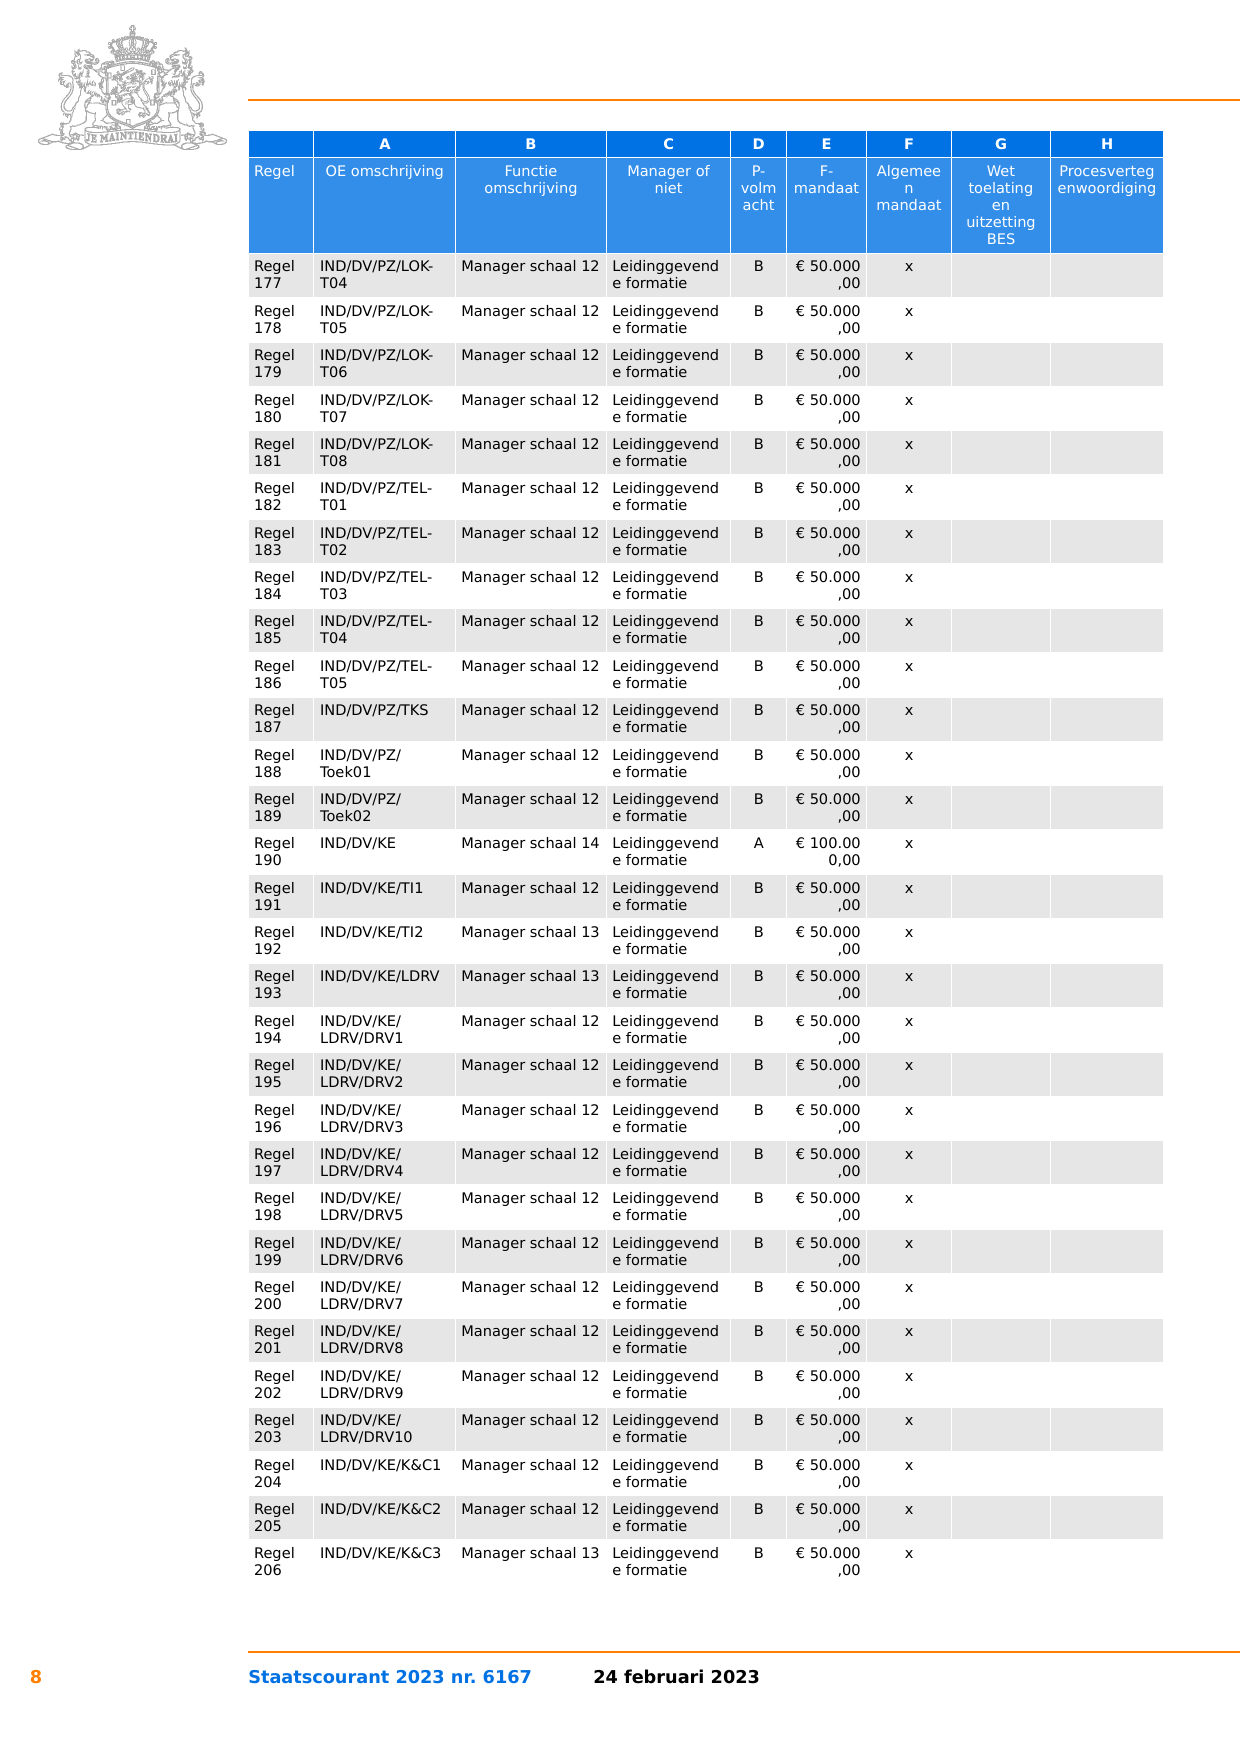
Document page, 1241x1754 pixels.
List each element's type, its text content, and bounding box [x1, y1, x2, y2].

table_cell Regel 184 [249, 564, 313, 608]
table_cell Manager schaal 12 [456, 653, 606, 696]
table_cell Regel 188 [249, 742, 313, 785]
table_cell Leidinggevende formatie [607, 1319, 730, 1362]
table_cell Manager schaal 12 [456, 609, 606, 652]
table_cell [952, 520, 1050, 563]
table_cell Regel 180 [249, 387, 313, 430]
table_cell € 50.000,00 [787, 343, 866, 386]
table_cell € 50.000,00 [787, 476, 866, 519]
table_cell Regel 206 [249, 1541, 313, 1584]
table_cell Regel 193 [249, 964, 313, 1007]
table_cell € 50.000,00 [787, 1230, 866, 1273]
table_cell € 50.000,00 [787, 1274, 866, 1318]
table_cell x [867, 698, 951, 741]
table_cell Regel 200 [249, 1274, 313, 1318]
table_cell Regel 203 [249, 1408, 313, 1451]
table_cell € 50.000,00 [787, 1097, 866, 1140]
table_cell B [731, 343, 786, 386]
table_cell IND/DV/KE/LDRV/DRV4 [314, 1141, 455, 1184]
table_cell [1051, 1230, 1163, 1273]
table_cell [952, 1319, 1050, 1362]
table_cell Regel [249, 158, 313, 253]
table_cell F-mandaat [787, 158, 866, 253]
picture [38, 25, 227, 150]
table_cell [1051, 476, 1163, 519]
table_cell Manager schaal 12 [456, 298, 606, 341]
table_cell Regel 196 [249, 1097, 313, 1140]
table_cell [952, 831, 1050, 874]
table_cell x [867, 1008, 951, 1051]
table_cell Leidinggevende formatie [607, 1230, 730, 1273]
table_cell IND/DV/KE/LDRV/DRV2 [314, 1053, 455, 1096]
table_cell [952, 1230, 1050, 1273]
table_cell [1051, 653, 1163, 696]
table_cell B [731, 1274, 786, 1318]
table_cell Procesvertegenwoordiging [1051, 158, 1163, 253]
table_cell [952, 254, 1050, 297]
table_cell Functie omschrijving [456, 158, 606, 253]
table_header A [314, 131, 455, 157]
table_cell Manager schaal 13 [456, 919, 606, 963]
table_cell Wet toelating en uitzetting BES [952, 158, 1050, 253]
table_cell Regel 205 [249, 1496, 313, 1539]
table_cell x [867, 1274, 951, 1318]
table_cell x [867, 298, 951, 341]
table_cell IND/DV/KE/TI1 [314, 875, 455, 918]
table_cell Manager schaal 12 [456, 343, 606, 386]
table_cell IND/DV/PZ/TEL-T02 [314, 520, 455, 563]
table_cell Manager of niet [607, 158, 730, 253]
table_cell [1051, 875, 1163, 918]
table_cell Leidinggevende formatie [607, 564, 730, 608]
table_cell € 50.000,00 [787, 1541, 866, 1584]
table_cell € 50.000,00 [787, 520, 866, 563]
table_cell [1051, 742, 1163, 785]
table_cell x [867, 1230, 951, 1273]
table_cell Manager schaal 12 [456, 1230, 606, 1273]
table_cell € 50.000,00 [787, 609, 866, 652]
table_cell x [867, 1319, 951, 1362]
table_cell Regel 179 [249, 343, 313, 386]
table_cell [1051, 609, 1163, 652]
table_cell Leidinggevende formatie [607, 431, 730, 474]
table_cell x [867, 875, 951, 918]
table_cell Manager schaal 12 [456, 1274, 606, 1318]
table_cell IND/DV/KE/LDRV/DRV6 [314, 1230, 455, 1273]
table_cell B [731, 786, 786, 829]
table_cell € 50.000,00 [787, 298, 866, 341]
table_cell Manager schaal 12 [456, 1363, 606, 1406]
table_cell [952, 786, 1050, 829]
table_cell € 50.000,00 [787, 1141, 866, 1184]
table_cell IND/DV/KE/LDRV/DRV3 [314, 1097, 455, 1140]
table_cell Leidinggevende formatie [607, 653, 730, 696]
table_cell Leidinggevende formatie [607, 831, 730, 874]
table_cell x [867, 1363, 951, 1406]
table_cell € 50.000,00 [787, 1008, 866, 1051]
table_cell [1051, 786, 1163, 829]
table_cell Manager schaal 12 [456, 564, 606, 608]
table_cell [1051, 1097, 1163, 1140]
table_cell Regel 190 [249, 831, 313, 874]
table_cell [952, 1097, 1050, 1140]
table_cell x [867, 1496, 951, 1539]
table_cell IND/DV/PZ/TEL-T05 [314, 653, 455, 696]
table_cell Manager schaal 12 [456, 1008, 606, 1051]
table_cell B [731, 742, 786, 785]
table_cell Leidinggevende formatie [607, 1008, 730, 1051]
table_cell Regel 187 [249, 698, 313, 741]
table_cell Regel 202 [249, 1363, 313, 1406]
table_cell [952, 1053, 1050, 1096]
table_cell Manager schaal 12 [456, 1319, 606, 1362]
table_cell x [867, 254, 951, 297]
table_header E [787, 131, 866, 157]
table_cell Manager schaal 14 [456, 831, 606, 874]
table_cell B [731, 698, 786, 741]
table_cell x [867, 742, 951, 785]
table_cell Manager schaal 12 [456, 1452, 606, 1495]
table_cell IND/DV/PZ/Toek01 [314, 742, 455, 785]
table_cell [1051, 1496, 1163, 1539]
table_cell € 50.000,00 [787, 786, 866, 829]
table_cell [952, 742, 1050, 785]
table_cell € 50.000,00 [787, 431, 866, 474]
table_cell [952, 875, 1050, 918]
table_cell [952, 1541, 1050, 1584]
table_cell B [731, 1230, 786, 1273]
table_cell [952, 1274, 1050, 1318]
table_cell [1051, 343, 1163, 386]
table_cell Regel 185 [249, 609, 313, 652]
table_cell Leidinggevende formatie [607, 786, 730, 829]
table_cell B [731, 476, 786, 519]
table_cell Leidinggevende formatie [607, 254, 730, 297]
table_cell Regel 204 [249, 1452, 313, 1495]
table_cell B [731, 1452, 786, 1495]
table_cell x [867, 520, 951, 563]
table_cell Leidinggevende formatie [607, 1274, 730, 1318]
table_cell [1051, 254, 1163, 297]
table_cell € 50.000,00 [787, 254, 866, 297]
table_cell B [731, 964, 786, 1007]
table_cell [952, 476, 1050, 519]
table_header F [867, 131, 951, 157]
table_cell € 50.000,00 [787, 1452, 866, 1495]
table_cell x [867, 1053, 951, 1096]
table_cell x [867, 564, 951, 608]
table_cell [1051, 1541, 1163, 1584]
table_cell x [867, 343, 951, 386]
table_cell IND/DV/PZ/LOK-T07 [314, 387, 455, 430]
table_cell [952, 919, 1050, 963]
table_cell B [731, 1186, 786, 1229]
table_cell € 50.000,00 [787, 1053, 866, 1096]
table_cell Leidinggevende formatie [607, 1053, 730, 1096]
table_cell Leidinggevende formatie [607, 520, 730, 563]
table_cell IND/DV/KE/LDRV [314, 964, 455, 1007]
table_cell x [867, 1097, 951, 1140]
table_cell [1051, 520, 1163, 563]
table_cell B [731, 431, 786, 474]
table_cell [1051, 1319, 1163, 1362]
table_cell Manager schaal 12 [456, 1141, 606, 1184]
table_cell Leidinggevende formatie [607, 1186, 730, 1229]
table_cell Manager schaal 12 [456, 786, 606, 829]
table_cell Leidinggevende formatie [607, 919, 730, 963]
table_cell [1051, 564, 1163, 608]
table_cell [952, 698, 1050, 741]
table_cell x [867, 387, 951, 430]
table_cell € 50.000,00 [787, 964, 866, 1007]
table_cell Manager schaal 13 [456, 964, 606, 1007]
table_cell B [731, 1496, 786, 1539]
table_cell Regel 186 [249, 653, 313, 696]
table_cell [1051, 1053, 1163, 1096]
table_cell [952, 609, 1050, 652]
table_cell Leidinggevende formatie [607, 343, 730, 386]
table_cell [952, 564, 1050, 608]
table_cell [952, 1496, 1050, 1539]
table_cell [1051, 831, 1163, 874]
table_cell € 50.000,00 [787, 1319, 866, 1362]
table_cell [1051, 298, 1163, 341]
table_cell IND/DV/PZ/LOK-T08 [314, 431, 455, 474]
table_cell [952, 387, 1050, 430]
table_cell Regel 178 [249, 298, 313, 341]
table_header G [952, 131, 1050, 157]
table_cell [1051, 387, 1163, 430]
table_cell Manager schaal 12 [456, 387, 606, 430]
table_cell Leidinggevende formatie [607, 875, 730, 918]
table_cell B [731, 919, 786, 963]
table_cell x [867, 653, 951, 696]
table_cell Leidinggevende formatie [607, 698, 730, 741]
table_cell IND/DV/PZ/TEL-T01 [314, 476, 455, 519]
table_cell IND/DV/KE/LDRV/DRV1 [314, 1008, 455, 1051]
table_cell [1051, 1408, 1163, 1451]
table_cell Manager schaal 12 [456, 1097, 606, 1140]
table_cell IND/DV/KE/K&C2 [314, 1496, 455, 1539]
table_cell x [867, 609, 951, 652]
table_cell € 50.000,00 [787, 1186, 866, 1229]
table_cell IND/DV/KE/TI2 [314, 919, 455, 963]
table_cell IND/DV/PZ/TKS [314, 698, 455, 741]
table_cell IND/DV/KE/K&C1 [314, 1452, 455, 1495]
table_cell x [867, 431, 951, 474]
table_cell [1051, 1363, 1163, 1406]
table_header C [607, 131, 730, 157]
table_cell B [731, 875, 786, 918]
table_cell € 50.000,00 [787, 875, 866, 918]
table_cell Regel 199 [249, 1230, 313, 1273]
table_cell B [731, 1319, 786, 1362]
table_cell [1051, 1141, 1163, 1184]
table_cell IND/DV/PZ/Toek02 [314, 786, 455, 829]
table_cell x [867, 1141, 951, 1184]
table_cell [952, 343, 1050, 386]
table_cell [952, 964, 1050, 1007]
table_cell IND/DV/PZ/LOK-T06 [314, 343, 455, 386]
table_cell Regel 194 [249, 1008, 313, 1051]
table_cell [952, 298, 1050, 341]
table_cell B [731, 387, 786, 430]
table_cell [1051, 1274, 1163, 1318]
table_cell B [731, 254, 786, 297]
table_cell € 50.000,00 [787, 1496, 866, 1539]
table_cell B [731, 1008, 786, 1051]
table_header [249, 131, 313, 157]
table_cell B [731, 1541, 786, 1584]
table_cell x [867, 1452, 951, 1495]
table_cell [952, 1141, 1050, 1184]
table_cell Leidinggevende formatie [607, 1541, 730, 1584]
table_cell Manager schaal 12 [456, 1053, 606, 1096]
table_cell Algemeen mandaat [867, 158, 951, 253]
table_cell B [731, 1141, 786, 1184]
table_cell IND/DV/PZ/LOK-T04 [314, 254, 455, 297]
table_header H [1051, 131, 1163, 157]
table_cell [1051, 698, 1163, 741]
table_cell Leidinggevende formatie [607, 1496, 730, 1539]
table_cell [952, 1363, 1050, 1406]
table_cell Manager schaal 12 [456, 698, 606, 741]
table_cell IND/DV/KE/LDRV/DRV9 [314, 1363, 455, 1406]
table_cell € 50.000,00 [787, 564, 866, 608]
table_cell Manager schaal 12 [456, 476, 606, 519]
table_cell [952, 1008, 1050, 1051]
table_cell [952, 653, 1050, 696]
table_cell Leidinggevende formatie [607, 476, 730, 519]
table_cell Leidinggevende formatie [607, 387, 730, 430]
table_cell B [731, 520, 786, 563]
table_header D [731, 131, 786, 157]
table_cell Leidinggevende formatie [607, 742, 730, 785]
table_cell x [867, 831, 951, 874]
table_cell x [867, 786, 951, 829]
table_cell x [867, 1186, 951, 1229]
table_cell x [867, 964, 951, 1007]
table_header B [456, 131, 606, 157]
table_cell Regel 181 [249, 431, 313, 474]
table_cell x [867, 1408, 951, 1451]
table_cell Manager schaal 12 [456, 1408, 606, 1451]
table_cell Regel 189 [249, 786, 313, 829]
table_cell B [731, 1097, 786, 1140]
table_cell Regel 192 [249, 919, 313, 963]
table_cell B [731, 1053, 786, 1096]
table_cell € 50.000,00 [787, 919, 866, 963]
table_cell Leidinggevende formatie [607, 964, 730, 1007]
table_cell Leidinggevende formatie [607, 1097, 730, 1140]
table_cell Regel 201 [249, 1319, 313, 1362]
table_cell Manager schaal 12 [456, 254, 606, 297]
table_cell x [867, 1541, 951, 1584]
table_cell B [731, 609, 786, 652]
table_cell [1051, 919, 1163, 963]
table_cell B [731, 298, 786, 341]
table_cell Leidinggevende formatie [607, 1452, 730, 1495]
table_cell Regel 197 [249, 1141, 313, 1184]
table_cell B [731, 564, 786, 608]
table_cell IND/DV/PZ/TEL-T03 [314, 564, 455, 608]
table_cell IND/DV/KE/LDRV/DRV10 [314, 1408, 455, 1451]
table_cell Regel 183 [249, 520, 313, 563]
table_cell IND/DV/KE [314, 831, 455, 874]
table_cell € 50.000,00 [787, 1408, 866, 1451]
table_cell Manager schaal 12 [456, 520, 606, 563]
table_cell [1051, 1008, 1163, 1051]
table_cell [952, 431, 1050, 474]
table_cell Regel 177 [249, 254, 313, 297]
table_cell Regel 195 [249, 1053, 313, 1096]
table_cell x [867, 919, 951, 963]
table_cell Manager schaal 12 [456, 1186, 606, 1229]
table_cell Leidinggevende formatie [607, 1141, 730, 1184]
table_cell Manager schaal 12 [456, 742, 606, 785]
table_cell IND/DV/KE/LDRV/DRV7 [314, 1274, 455, 1318]
table_cell P-volmacht [731, 158, 786, 253]
table_cell € 50.000,00 [787, 742, 866, 785]
table_cell IND/DV/PZ/LOK-T05 [314, 298, 455, 341]
table_cell [1051, 964, 1163, 1007]
table_cell IND/DV/KE/LDRV/DRV5 [314, 1186, 455, 1229]
table_cell [952, 1408, 1050, 1451]
table_cell OE omschrijving [314, 158, 455, 253]
table_cell [1051, 1452, 1163, 1495]
table_cell Regel 191 [249, 875, 313, 918]
table_cell Regel 182 [249, 476, 313, 519]
table_cell B [731, 1408, 786, 1451]
table_cell Manager schaal 12 [456, 1496, 606, 1539]
table_cell Leidinggevende formatie [607, 1408, 730, 1451]
table_cell € 50.000,00 [787, 1363, 866, 1406]
table_cell Leidinggevende formatie [607, 609, 730, 652]
table_cell Manager schaal 12 [456, 431, 606, 474]
table_cell [952, 1186, 1050, 1229]
table_cell € 50.000,00 [787, 653, 866, 696]
table_cell B [731, 1363, 786, 1406]
table_cell € 100.000,00 [787, 831, 866, 874]
table_cell Regel 198 [249, 1186, 313, 1229]
table_cell B [731, 653, 786, 696]
table_cell [1051, 431, 1163, 474]
table_cell A [731, 831, 786, 874]
table_cell IND/DV/KE/K&C3 [314, 1541, 455, 1584]
table_cell € 50.000,00 [787, 387, 866, 430]
table_cell x [867, 476, 951, 519]
table_cell [952, 1452, 1050, 1495]
table_cell Manager schaal 13 [456, 1541, 606, 1584]
table_cell € 50.000,00 [787, 698, 866, 741]
table_cell [1051, 1186, 1163, 1229]
table_cell Leidinggevende formatie [607, 1363, 730, 1406]
table_cell Leidinggevende formatie [607, 298, 730, 341]
table_cell Manager schaal 12 [456, 875, 606, 918]
table_cell IND/DV/PZ/TEL-T04 [314, 609, 455, 652]
table_cell IND/DV/KE/LDRV/DRV8 [314, 1319, 455, 1362]
